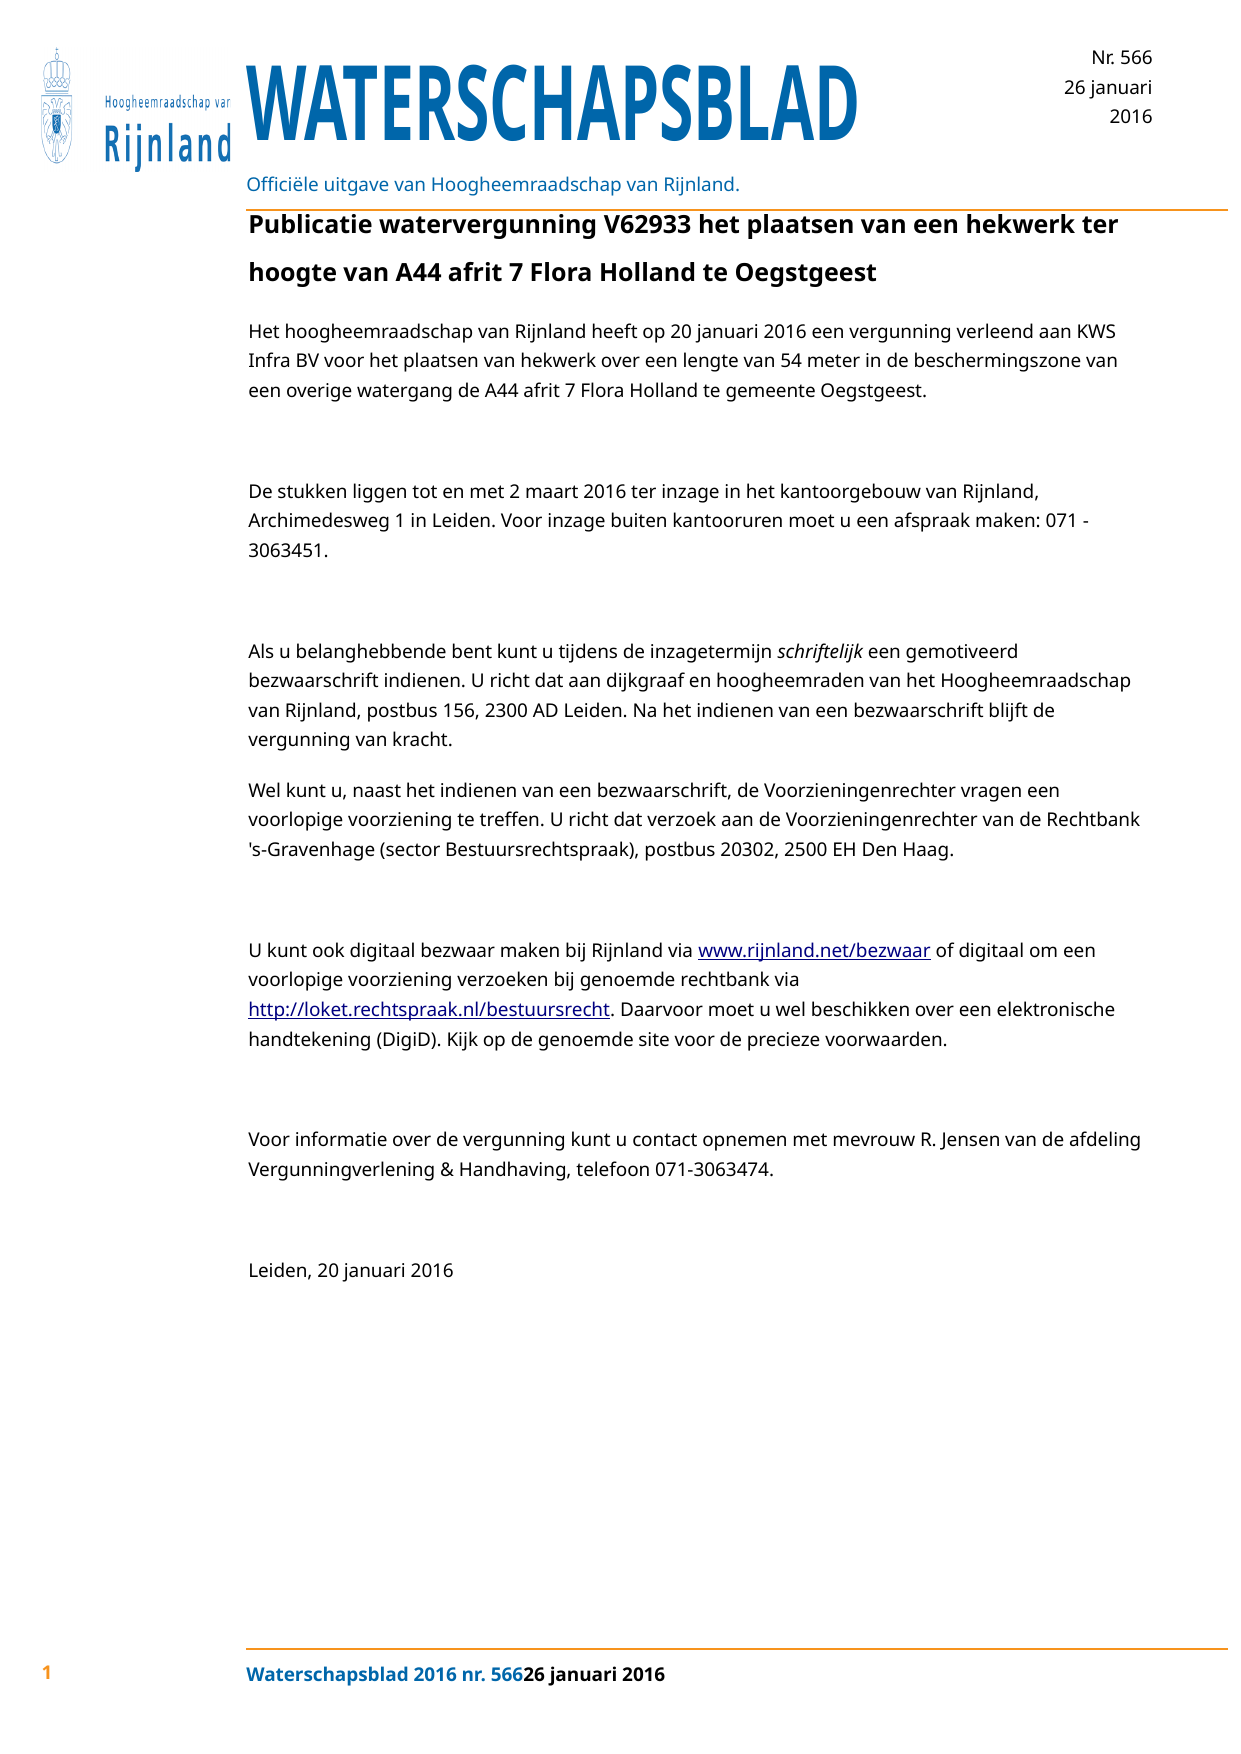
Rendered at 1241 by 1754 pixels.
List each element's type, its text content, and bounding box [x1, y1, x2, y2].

text Voor informatie over de vergunning kunt u contact opnemen met mevrouw R. Jensen van de afdeling Vergunningverlening & Handhaving, telefoon 071-3063474. [248, 1127, 1152, 1182]
picture [41, 47, 231, 172]
text Leiden, 20 januari 2016 [248, 1257, 1152, 1283]
text Wel kunt u, naast het indienen van een bezwaarschrift, de Voorzieningenrechter vragen een voorlopige voorziening te treffen. U richt dat verzoek aan de Voorzieningenrechter van de Rechtbank 's-Gravenhage (sector Bestuursrechtspraak), postbus 20302, 2500 EH Den Haag. [248, 777, 1152, 862]
text Het hoogheemraadschap van Rijnland heeft op 20 januari 2016 een vergunning verleend aan KWS Infra BV voor het plaatsen van hekwerk over een lengte van 54 meter in de beschermingszone van een overige watergang de A44 afrit 7 Flora Holland te gemeente Oegstgeest. [248, 318, 1152, 403]
text U kunt ook digitaal bezwaar maken bij Rijnland via www.rijnland.net/bezwaar of digitaal om een voorlopige voorziening verzoeken bij genoemde rechtbank via http://loket.rechtspraak.nl/bestuursrecht. Daarvoor moet u wel beschikken over een elektronische handtekening (DigiD). Kijk op de genoemde site voor de precieze voorwaarden. [248, 937, 1152, 1052]
text Als u belanghebbende bent kunt u tijdens de inzagetermijn schriftelijk een gemotiveerd bezwaarschrift indienen. U richt dat aan dijkgraaf en hoogheemraden van het Hoogheemraadschap van Rijnland, postbus 156, 2300 AD Leiden. Na het indienen van een bezwaarschrift blijft de vergunning van kracht. [248, 638, 1152, 752]
text De stukken liggen tot en met 2 maart 2016 ter inzage in het kantoorgebouw van Rijnland, Archimedesweg 1 in Leiden. Voor inzage buiten kantooruren moet u een afspraak maken: 071 - 3063451. [248, 478, 1152, 563]
text Publicatie watervergunning V62933 het plaatsen van een hekwerk ter hoogte van A44 afrit 7 Flora Holland te Oegstgeest [248, 211, 1152, 288]
